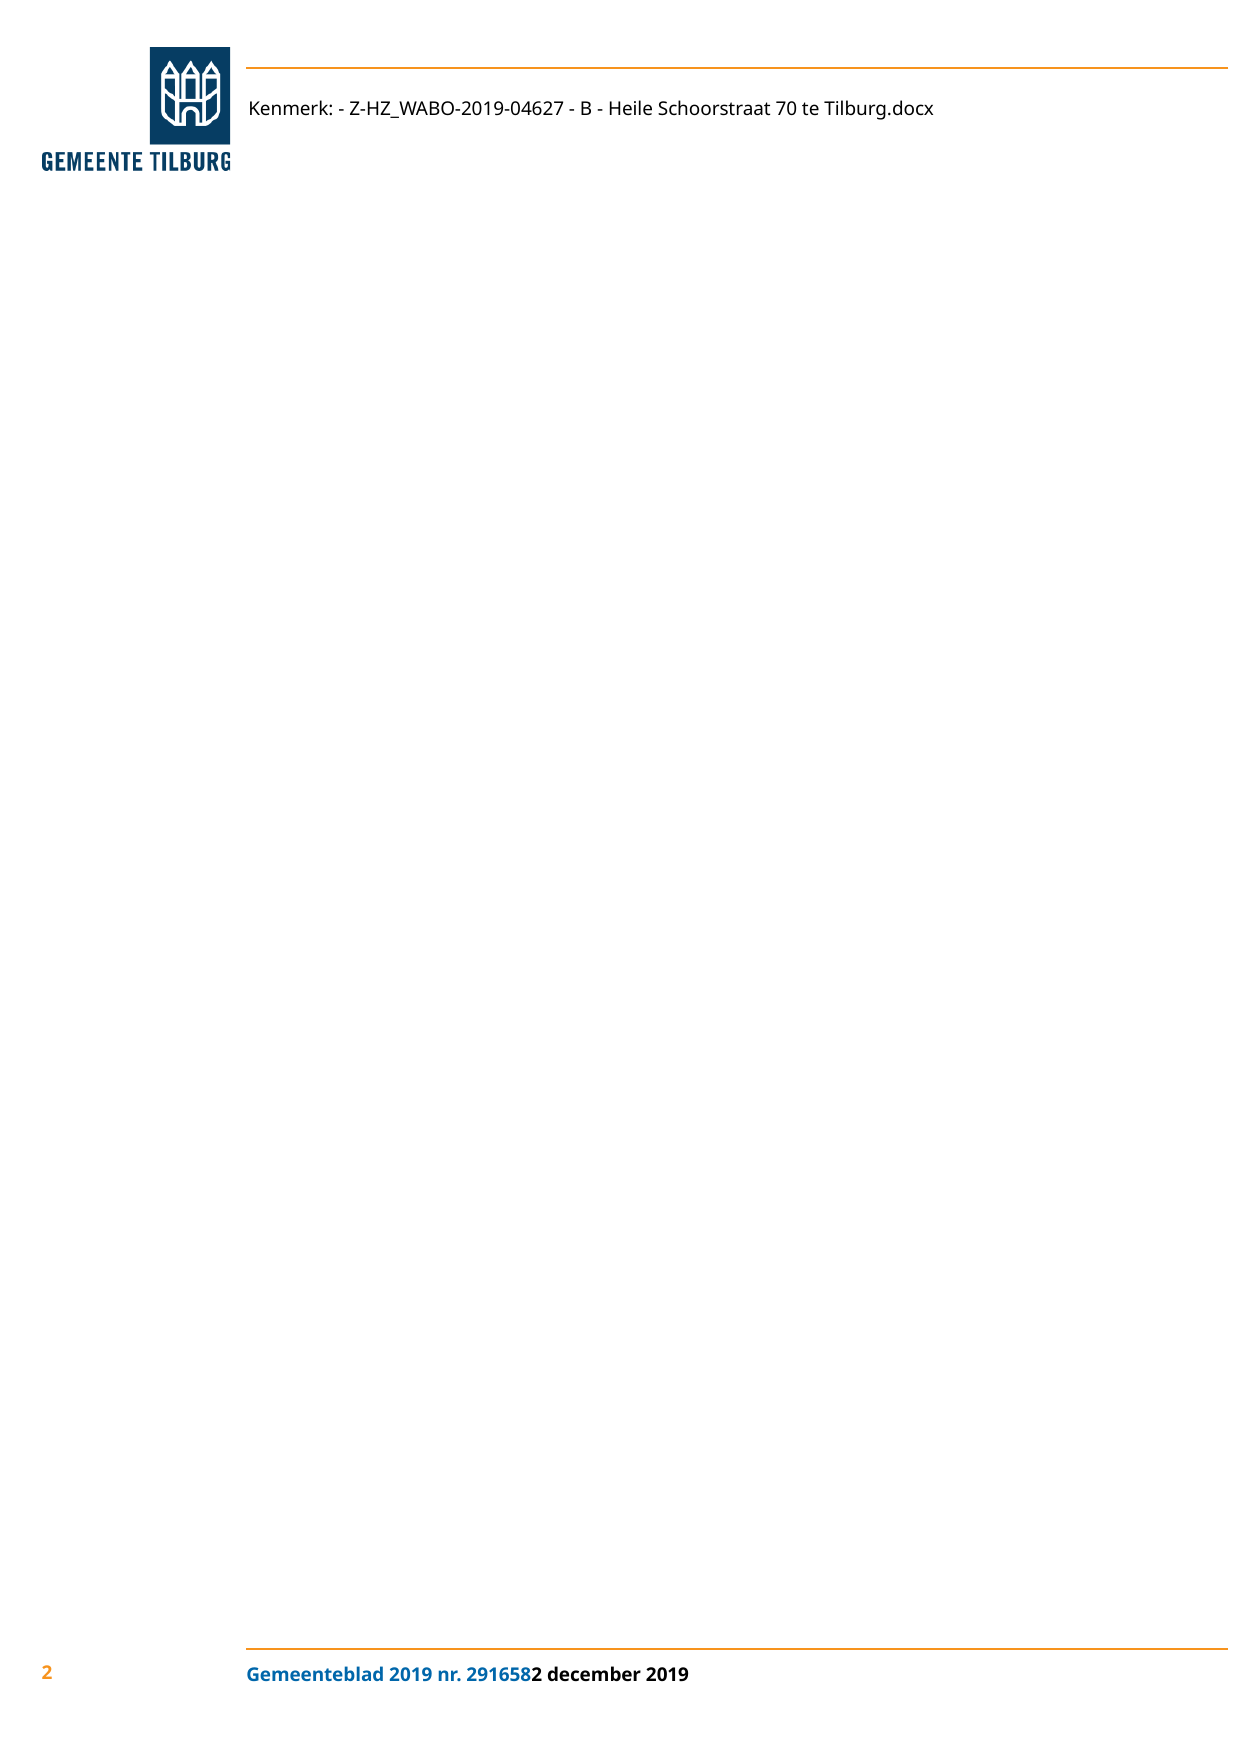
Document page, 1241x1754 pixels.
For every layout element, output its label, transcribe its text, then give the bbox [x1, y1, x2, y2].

text Kenmerk: - Z-HZ_WABO-2019-04627 - B - Heile Schoorstraat 70 te Tilburg.docx [248, 95, 1152, 121]
picture [41, 47, 231, 172]
